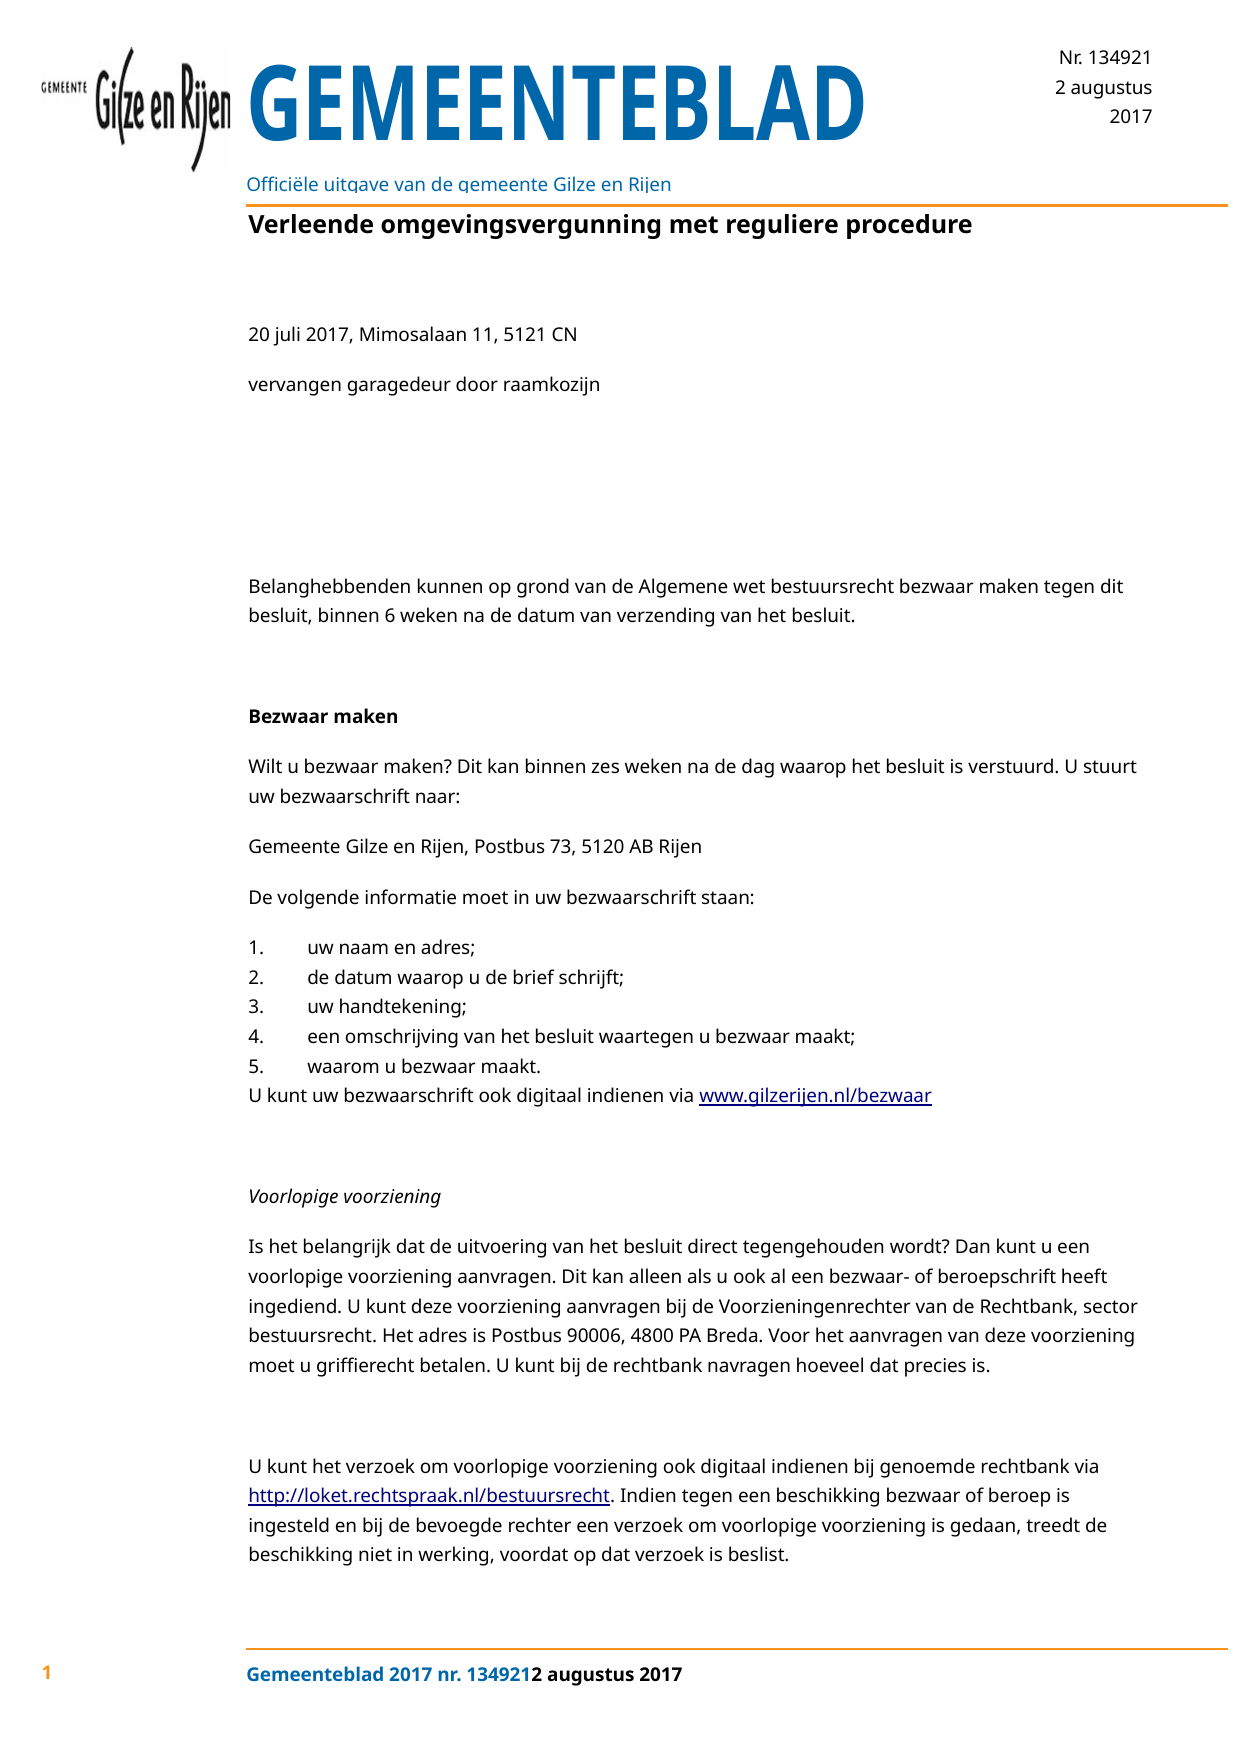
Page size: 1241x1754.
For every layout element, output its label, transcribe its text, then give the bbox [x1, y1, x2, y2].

text Verleende omgevingsvergunning met reguliere procedure [248, 207, 1152, 241]
text Gemeente Gilze en Rijen, Postbus 73, 5120 AB Rijen [248, 834, 1152, 859]
list de datum waarop u de brief schrijft; [248, 964, 1152, 990]
text Wilt u bezwaar maken? Dit kan binnen zes weken na de dag waarop het besluit is verstuurd. U stuurt uw bezwaarschrift naar: [248, 754, 1152, 809]
text De volgende informatie moet in uw bezwaarschrift staan: [248, 884, 1152, 910]
picture [41, 47, 231, 172]
text 20 juli 2017, Mimosalaan 11, 5121 CN [248, 321, 1152, 346]
text Bezwaar maken [248, 703, 1152, 729]
text U kunt het verzoek om voorlopige voorziening ook digitaal indienen bij genoemde rechtbank via http://loket.rechtspraak.nl/bestuursrecht. Indien tegen een beschikking bezwaar of beroep is ingesteld en bij de bevoegde rechter een verzoek om voorlopige voorziening is gedaan, treedt de beschikking niet in werking, voordat op dat verzoek is beslist. [248, 1453, 1152, 1567]
list uw naam en adres; [248, 934, 1152, 960]
text vervangen garagedeur door raamkozijn [248, 371, 1152, 397]
text U kunt uw bezwaarschrift ook digitaal indienen via www.gilzerijen.nl/bezwaar [248, 1082, 1152, 1108]
text Belanghebbenden kunnen op grond van de Algemene wet bestuursrecht bezwaar maken tegen dit besluit, binnen 6 weken na de datum van verzending van het besluit. [248, 573, 1152, 628]
text Is het belangrijk dat de uitvoering van het besluit direct tegengehouden wordt? Dan kunt u een voorlopige voorziening aanvragen. Dit kan alleen als u ook al een bezwaar- of beroepschrift heeft ingediend. U kunt deze voorziening aanvragen bij de Voorzieningenrechter van de Rechtbank, sector bestuursrecht. Het adres is Postbus 90006, 4800 PA Breda. Voor het aanvragen van deze voorziening moet u griffierecht betalen. U kunt bij de rechtbank navragen hoeveel dat precies is. [248, 1234, 1152, 1378]
list een omschrijving van het besluit waartegen u bezwaar maakt; [248, 1023, 1152, 1049]
list uw handtekening; [248, 994, 1152, 1019]
text Voorlopige voorziening [248, 1183, 1152, 1209]
list waarom u bezwaar maakt. [248, 1053, 1152, 1078]
